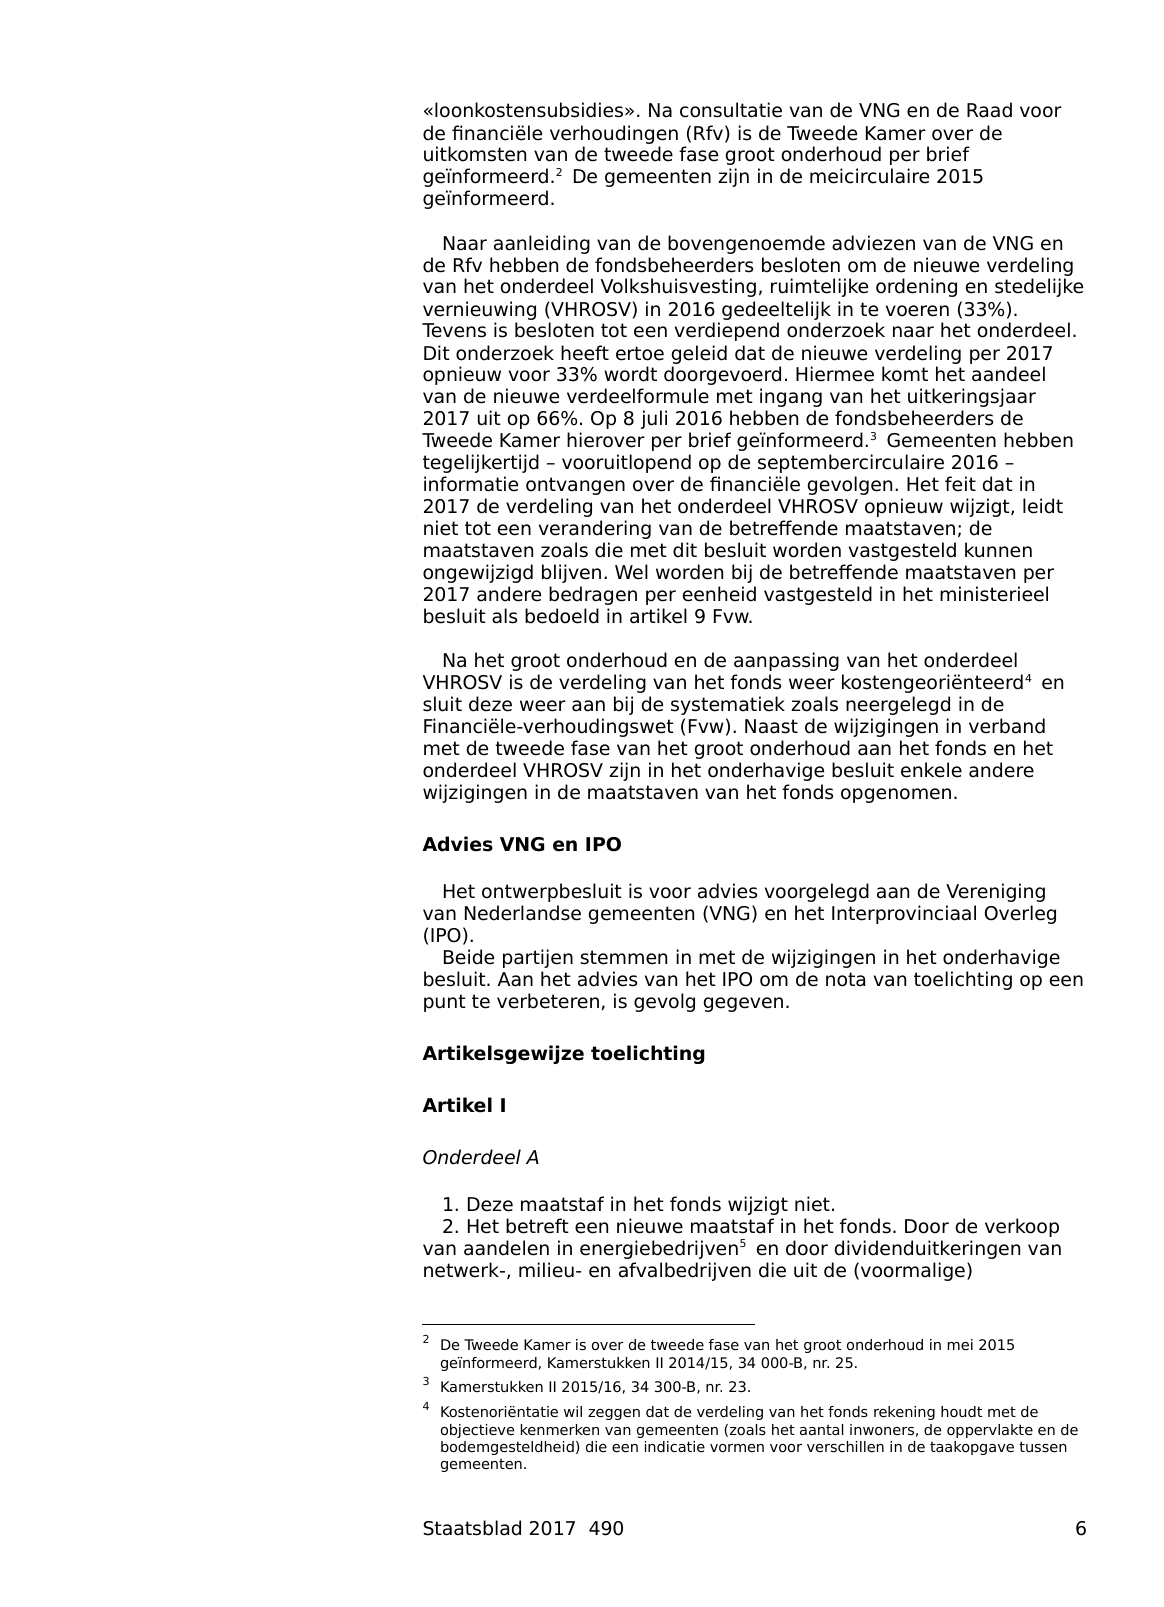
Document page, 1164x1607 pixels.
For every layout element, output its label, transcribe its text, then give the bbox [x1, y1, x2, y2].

text De Tweede Kamer is over de tweede fase van het groot onderhoud in mei 2015 geïnformeerd, Kamerstukken II 2014/15, 34 000-B, nr. 25. [422, 1333, 1087, 1372]
subtitle Artikelsgewijze toelichting [422, 1043, 1087, 1065]
text Na het groot onderhoud en de aanpassing van het onderdeel VHROSV is de verdeling van het fonds weer kostengeoriënteerd en sluit deze weer aan bij de systematiek zoals neergelegd in de Financiële-verhoudingswet (Fvw). Naast de wijzigingen in verband met de tweede fase van het groot onderhoud aan het fonds en het onderdeel VHROSV zijn in het onderhavige besluit enkele andere wijzigingen in de maatstaven van het fonds opgenomen. [422, 650, 1087, 804]
subtitle Artikel I [422, 1095, 1087, 1117]
text Het ontwerpbesluit is voor advies voorgelegd aan de Vereniging van Nederlandse gemeenten (VNG) en het Interprovinciaal Overleg (IPO). [422, 881, 1087, 947]
text 1. Deze maatstaf in het fonds wijzigt niet. [422, 1194, 1087, 1216]
subtitle Onderdeel A [422, 1147, 1087, 1169]
text Naar aanleiding van de bovengenoemde adviezen van de VNG en de Rfv hebben de fondsbeheerders besloten om de nieuwe verdeling van het onderdeel Volkshuisvesting, ruimtelijke ordening en stedelijke vernieuwing (VHROSV) in 2016 gedeeltelijk in te voeren (33%). Tevens is besloten tot een verdiepend onderzoek naar het onderdeel. Dit onderzoek heeft ertoe geleid dat de nieuwe verdeling per 2017 opnieuw voor 33% wordt doorgevoerd. Hiermee komt het aandeel van de nieuwe verdeelformule met ingang van het uitkeringsjaar 2017 uit op 66%. Op 8 juli 2016 hebben de fondsbeheerders de Tweede Kamer hierover per brief geïnformeerd. Gemeenten hebben tegelijkertijd – vooruitlopend op de septembercirculaire 2016 – informatie ontvangen over de financiële gevolgen. Het feit dat in 2017 de verdeling van het onderdeel VHROSV opnieuw wijzigt, leidt niet tot een verandering van de betreffende maatstaven; de maatstaven zoals die met dit besluit worden vastgesteld kunnen ongewijzigd blijven. Wel worden bij de betreffende maatstaven per 2017 andere bedragen per eenheid vastgesteld in het ministerieel besluit als bedoeld in artikel 9 Fvw. [422, 232, 1087, 628]
text 2. Het betreft een nieuwe maatstaf in het fonds. Door de verkoop van aandelen in energiebedrijven en door dividenduitkeringen van netwerk-, milieu- en afvalbedrijven die uit de (voormalige) [422, 1216, 1087, 1282]
subtitle Advies VNG en IPO [422, 834, 1087, 856]
text Beide partijen stemmen in met de wijzigingen in het onderhavige besluit. Aan het advies van het IPO om de nota van toelichting op een punt te verbeteren, is gevolg gegeven. [422, 947, 1087, 1013]
text Kamerstukken II 2015/16, 34 300-B, nr. 23. [422, 1375, 1087, 1397]
text «loonkostensubsidies». Na consultatie van de VNG en de Raad voor de financiële verhoudingen (Rfv) is de Tweede Kamer over de uitkomsten van de tweede fase groot onderhoud per brief geïnformeerd. De gemeenten zijn in de meicirculaire 2015 geïnformeerd. [422, 100, 1087, 210]
text Kostenoriëntatie wil zeggen dat de verdeling van het fonds rekening houdt met de objectieve kenmerken van gemeenten (zoals het aantal inwoners, de oppervlakte en de bodemgesteldheid) die een indicatie vormen voor verschillen in de taakopgave tussen gemeenten. [422, 1400, 1087, 1473]
